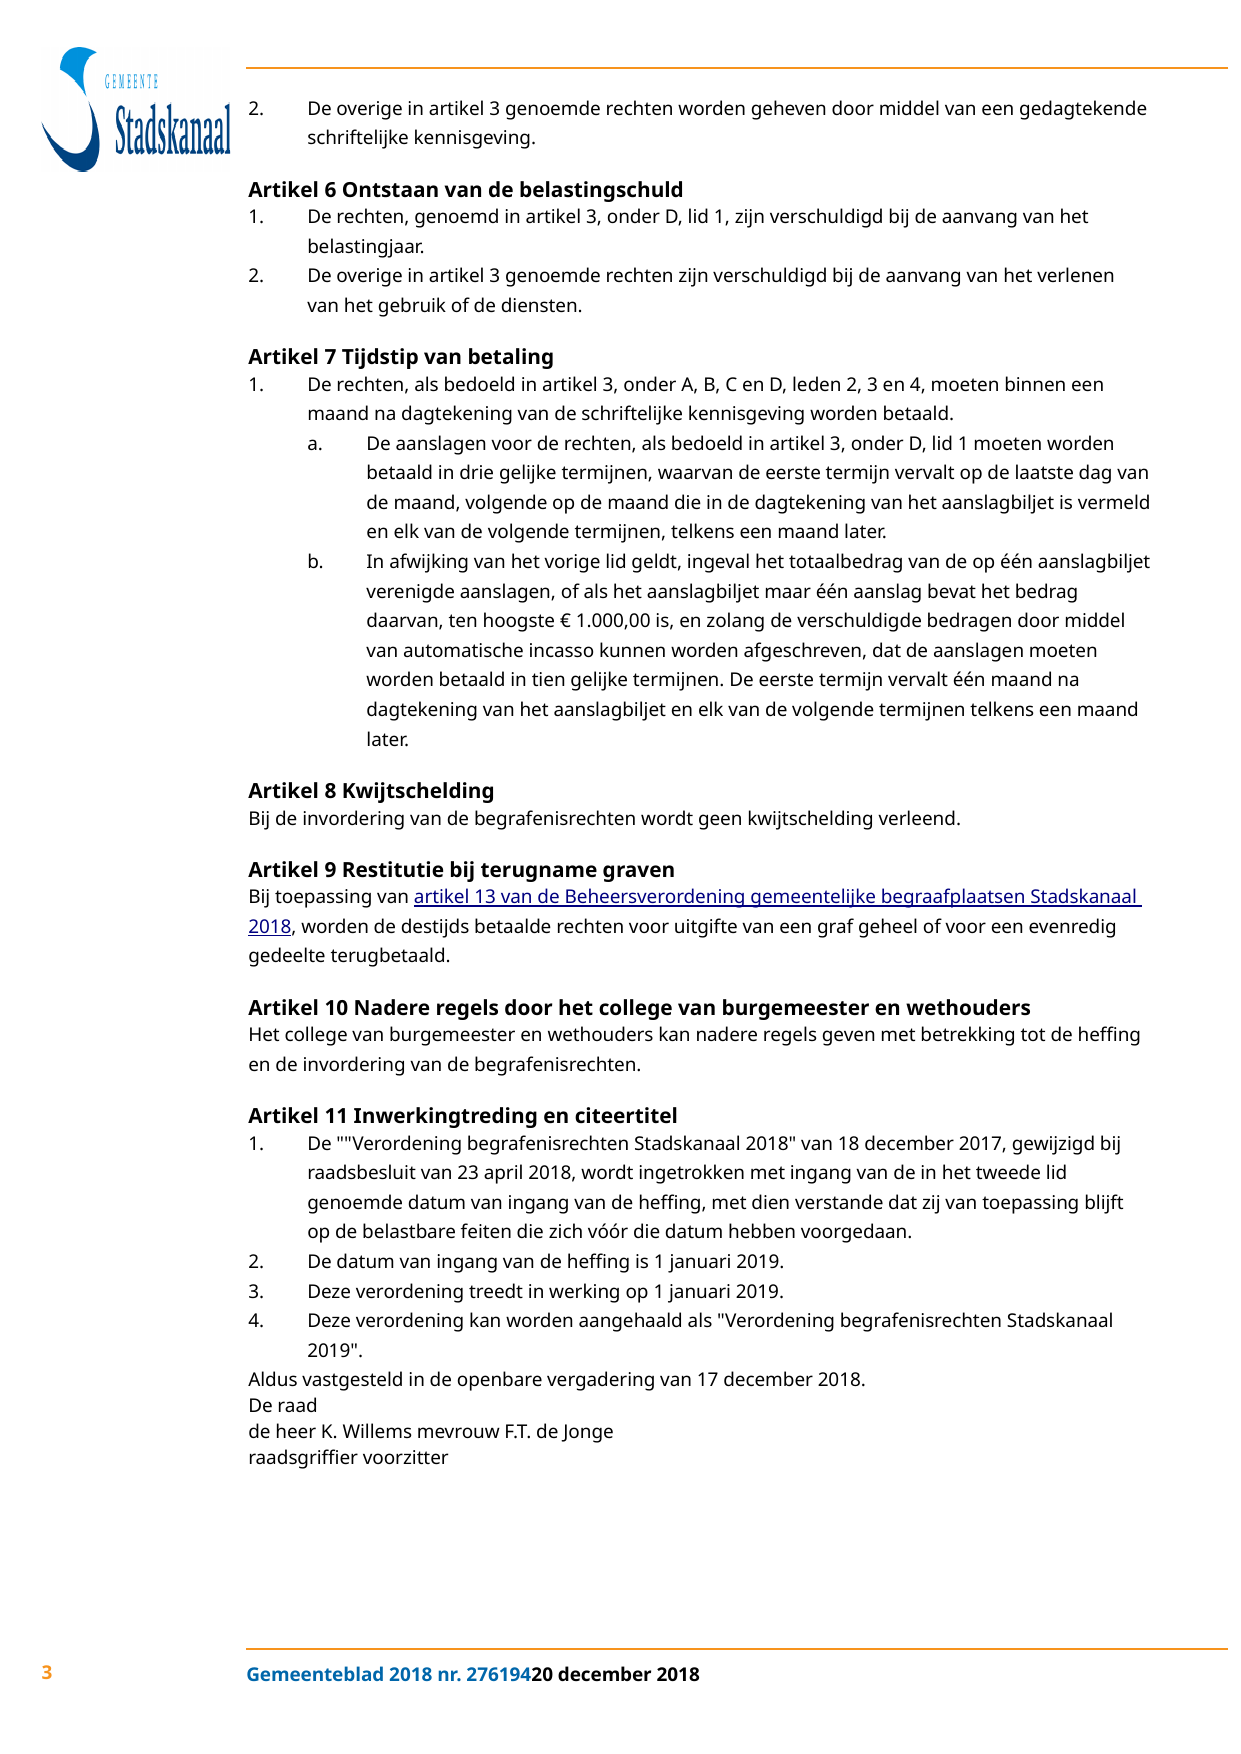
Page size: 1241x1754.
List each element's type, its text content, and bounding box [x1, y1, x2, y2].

list De overige in artikel 3 genoemde rechten zijn verschuldigd bij de aanvang van het verlenen van het gebruik of de diensten. [248, 262, 1152, 318]
text Aldus vastgesteld in de openbare vergadering van 17 december 2018. [248, 1367, 1152, 1392]
picture [41, 47, 231, 172]
text Artikel 9 Restitutie bij terugname graven [248, 855, 1152, 883]
text Artikel 8 Kwijtschelding [248, 776, 1152, 805]
list Deze verordening treedt in werking op 1 januari 2019. [248, 1278, 1152, 1304]
text Artikel 11 Inwerkingtreding en citeertitel [248, 1102, 1152, 1130]
list De datum van ingang van de heffing is 1 januari 2019. [248, 1248, 1152, 1274]
list De ""Verordening begrafenisrechten Stadskanaal 2018" van 18 december 2017, gewijzigd bij raadsbesluit van 23 april 2018, wordt ingetrokken met ingang van de in het tweede lid genoemde datum van ingang van de heffing, met dien verstande dat zij van toepassing blijft op de belastbare feiten die zich vóór die datum hebben voorgedaan. [248, 1130, 1152, 1244]
text de heer K. Willems mevrouw F.T. de Jonge [248, 1418, 1152, 1444]
list De aanslagen voor de rechten, als bedoeld in artikel 3, onder D, lid 1 moeten worden betaald in drie gelijke termijnen, waarvan de eerste termijn vervalt op de laatste dag van de maand, volgende op de maand die in de dagtekening van het aanslagbiljet is vermeld en elk van de volgende termijnen, telkens een maand later. [307, 430, 1152, 544]
text Artikel 10 Nadere regels door het college van burgemeester en wethouders [248, 993, 1152, 1022]
list De overige in artikel 3 genoemde rechten worden geheven door middel van een gedagtekende schriftelijke kennisgeving. [248, 95, 1152, 150]
list De rechten, als bedoeld in artikel 3, onder A, B, C en D, leden 2, 3 en 4, moeten binnen een maand na dagtekening van de schriftelijke kennisgeving worden betaald. [248, 371, 1152, 426]
text Het college van burgemeester en wethouders kan nadere regels geven met betrekking tot de heffing en de invordering van de begrafenisrechten. [248, 1022, 1152, 1077]
list De rechten, genoemd in artikel 3, onder D, lid 1, zijn verschuldigd bij de aanvang van het belastingjaar. [248, 203, 1152, 258]
list In afwijking van het vorige lid geldt, ingeval het totaalbedrag van de op één aanslagbiljet verenigde aanslagen, of als het aanslagbiljet maar één aanslag bevat het bedrag daarvan, ten hoogste € 1.000,00 is, en zolang de verschuldigde bedragen door middel van automatische incasso kunnen worden afgeschreven, dat de aanslagen moeten worden betaald in tien gelijke termijnen. De eerste termijn vervalt één maand na dagtekening van het aanslagbiljet en elk van de volgende termijnen telkens een maand later. [307, 548, 1152, 752]
text Artikel 7 Tijdstip van betaling [248, 342, 1152, 371]
text Artikel 6 Ontstaan van de belastingschuld [248, 175, 1152, 203]
list Deze verordening kan worden aangehaald als "Verordening begrafenisrechten Stadskanaal 2019". [248, 1307, 1152, 1363]
text De raad [248, 1392, 1152, 1418]
text raadsgriffier voorzitter [248, 1444, 1152, 1469]
text Bij de invordering van de begrafenisrechten wordt geen kwijtschelding verleend. [248, 805, 1152, 830]
text Bij toepassing van artikel 13 van de Beheersverordening gemeentelijke begraafplaatsen Stadskanaal 2018, worden de destijds betaalde rechten voor uitgifte van een graf geheel of voor een evenredig gedeelte terugbetaald. [248, 883, 1152, 968]
